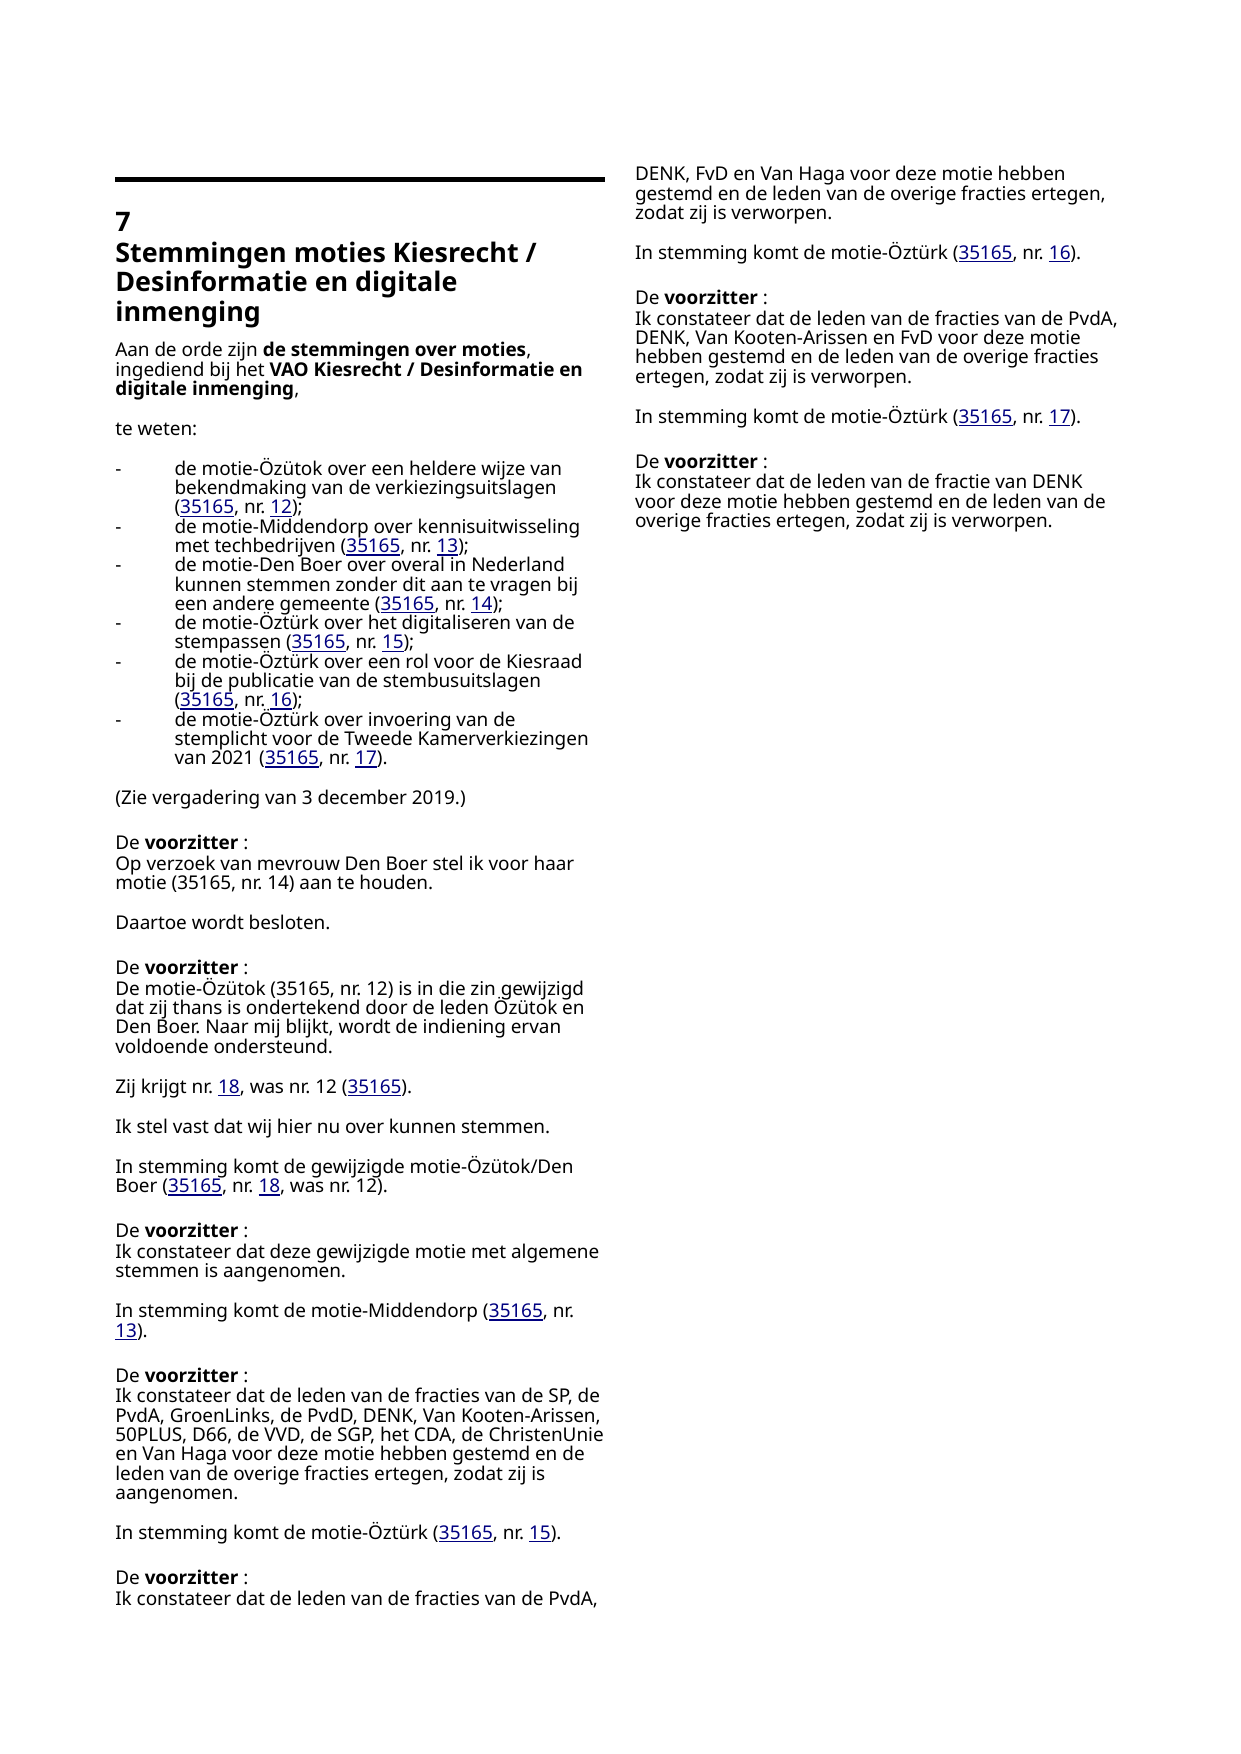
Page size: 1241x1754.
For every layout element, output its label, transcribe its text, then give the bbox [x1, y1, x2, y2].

text Aan de orde zijn de stemmingen over moties, ingediend bij het VAO Kiesrecht / Desinformatie en digitale inmenging, [115, 341, 605, 399]
text De voorzitter : [115, 1217, 605, 1243]
text Ik stel vast dat wij hier nu over kunnen stemmen. [115, 1118, 605, 1137]
text Op verzoek van mevrouw Den Boer stel ik voor haar motie (35165, nr. 14) aan te houden. [115, 855, 605, 893]
text Daartoe wordt besloten. [115, 914, 605, 933]
text In stemming komt de motie-Öztürk (35165, nr. 16). [635, 244, 1125, 263]
text De voorzitter : [115, 954, 605, 980]
list de motie-Öztürk over het digitaliseren van de stempassen (35165, nr. 15); [115, 614, 605, 653]
text Stemmingen moties Kiesrecht / Desinformatie en digitale inmenging [115, 239, 605, 341]
list de motie-Den Boer over overal in Nederland kunnen stemmen zonder dit aan te vragen bij een andere gemeente (35165, nr. 14); [115, 556, 605, 614]
list de motie-Öztürk over invoering van de stemplicht voor de Tweede Kamerverkiezingen van 2021 (35165, nr. 17). [115, 711, 605, 768]
text Ik constateer dat de leden van de fracties van de SP, de PvdA, GroenLinks, de PvdD, DENK, Van Kooten-Arissen, 50PLUS, D66, de VVD, de SGP, het CDA, de ChristenUnie en Van Haga voor deze motie hebben gestemd en de leden van de overige fracties ertegen, zodat zij is aangenomen. [115, 1387, 605, 1503]
text In stemming komt de motie-Öztürk (35165, nr. 15). [115, 1524, 605, 1543]
text te weten: [115, 420, 605, 439]
text 7 [115, 203, 605, 239]
text De voorzitter : [115, 1564, 605, 1590]
text Ik constateer dat de leden van de fracties van de PvdA, [115, 1590, 605, 1609]
text De motie-Özütok (35165, nr. 12) is in die zin gewijzigd dat zij thans is ondertekend door de leden Özütok en Den Boer. Naar mij blijkt, wordt de indiening ervan voldoende ondersteund. [115, 980, 605, 1057]
text De voorzitter : [635, 284, 1125, 310]
text In stemming komt de motie-Öztürk (35165, nr. 17). [635, 408, 1125, 427]
text Ik constateer dat de leden van de fracties van de PvdA, DENK, Van Kooten-Arissen en FvD voor deze motie hebben gestemd en de leden van de overige fracties ertegen, zodat zij is verworpen. [635, 310, 1125, 387]
list de motie-Middendorp over kennisuitwisseling met techbedrijven (35165, nr. 13); [115, 518, 605, 556]
text DENK, FvD en Van Haga voor deze motie hebben gestemd en de leden van de overige fracties ertegen, zodat zij is verworpen. [635, 165, 1125, 223]
text In stemming komt de motie-Middendorp (35165, nr. 13). [115, 1302, 605, 1341]
list de motie-Özütok over een heldere wijze van bekendmaking van de verkiezingsuitslagen (35165, nr. 12); [115, 460, 605, 518]
text In stemming komt de gewijzigde motie-Özütok/Den Boer (35165, nr. 18, was nr. 12). [115, 1158, 605, 1196]
text De voorzitter : [115, 1362, 605, 1387]
text De voorzitter : [635, 448, 1125, 473]
text Ik constateer dat de leden van de fractie van DENK voor deze motie hebben gestemd en de leden van de overige fracties ertegen, zodat zij is verworpen. [635, 473, 1125, 531]
text (Zie vergadering van 3 december 2019.) [115, 789, 605, 808]
list de motie-Öztürk over een rol voor de Kiesraad bij de publicatie van de stembusuitslagen (35165, nr. 16); [115, 653, 605, 711]
text Zij krijgt nr. 18, was nr. 12 (35165). [115, 1078, 605, 1097]
text Ik constateer dat deze gewijzigde motie met algemene stemmen is aangenomen. [115, 1243, 605, 1282]
text De voorzitter : [115, 829, 605, 855]
